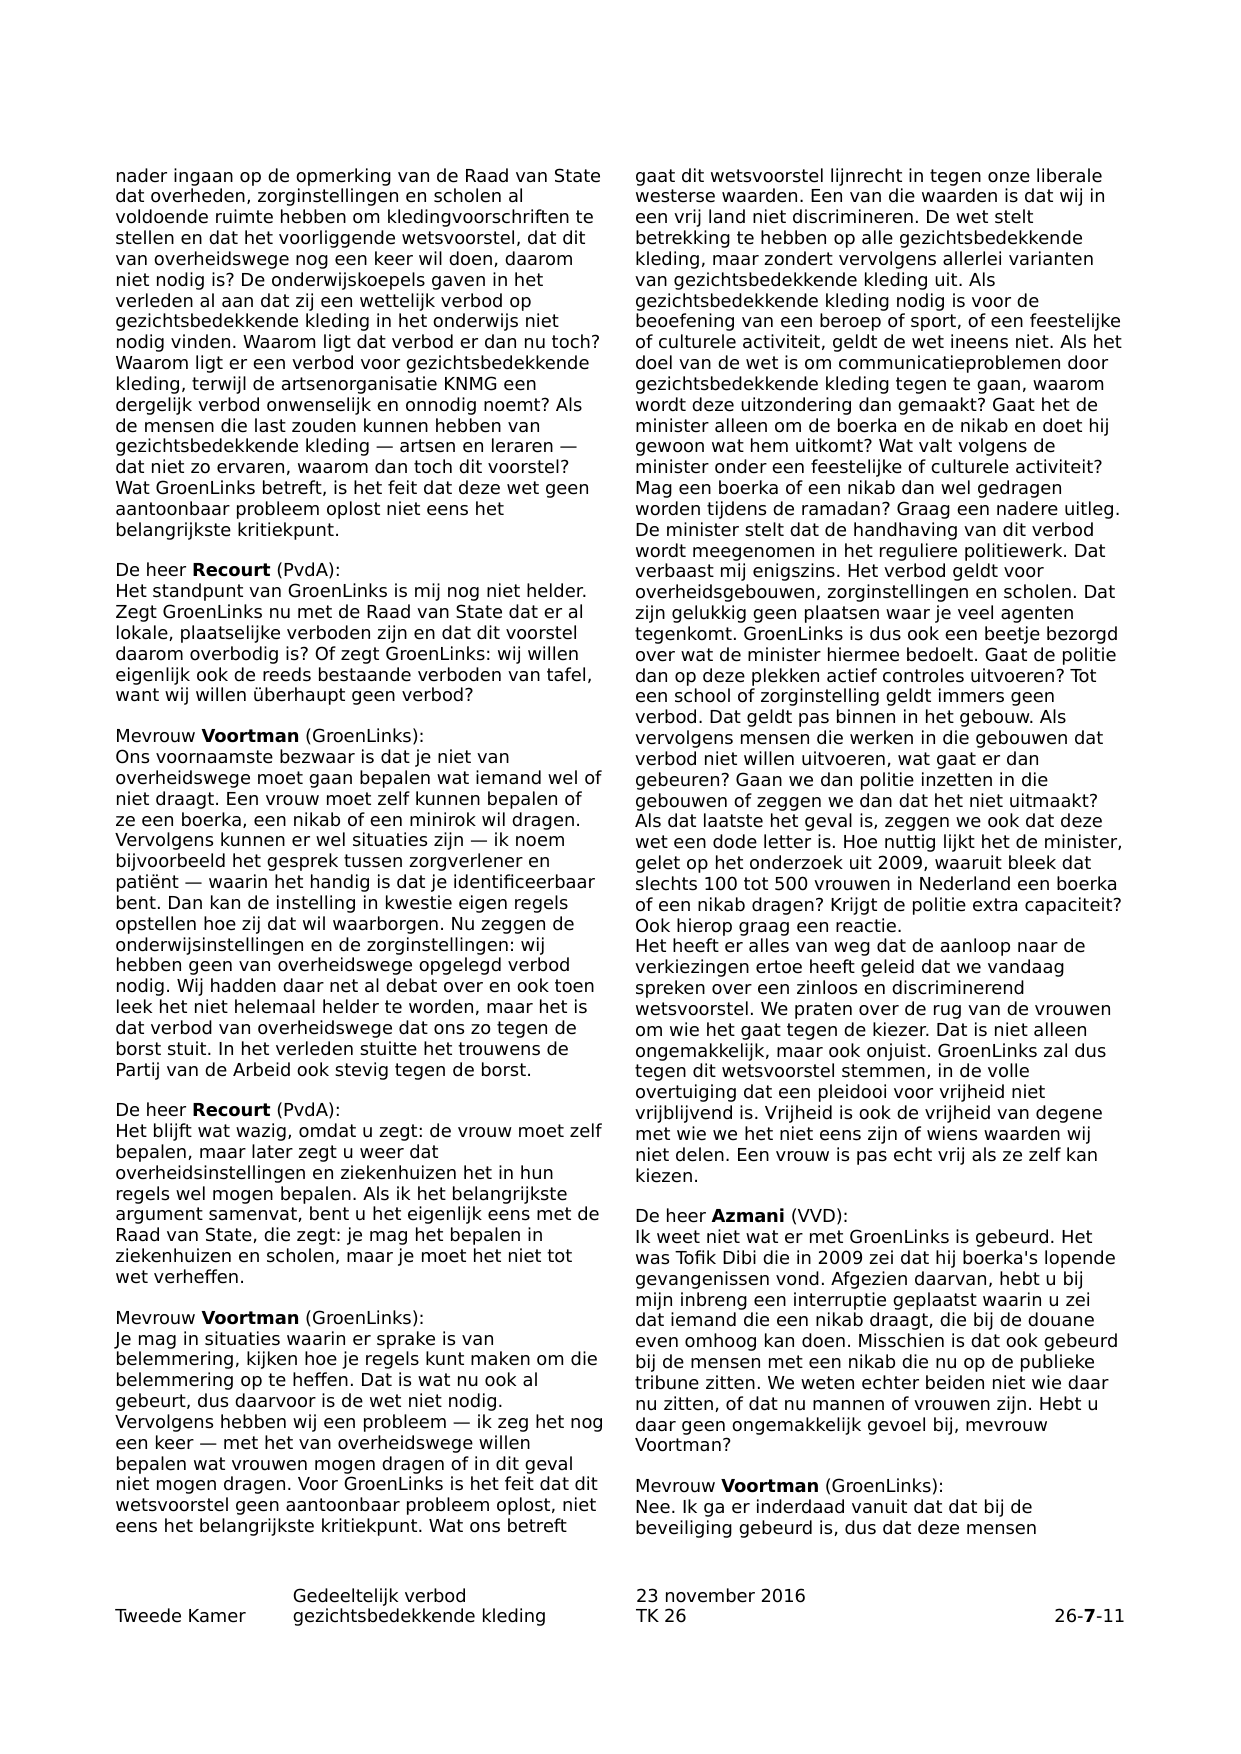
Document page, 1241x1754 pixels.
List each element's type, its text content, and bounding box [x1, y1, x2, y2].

text Mevrouw Voortman (GroenLinks): [635, 1476, 1125, 1497]
text Mevrouw Voortman (GroenLinks): [115, 726, 605, 747]
text Het blijft wat wazig, omdat u zegt: de vrouw moet zelf bepalen, maar later zegt u weer dat overheidsinstellingen en ziekenhuizen het in hun regels wel mogen bepalen. Als ik het belangrijkste argument samenvat, bent u het eigenlijk eens met de Raad van State, die zegt: je mag het bepalen in ziekenhuizen en scholen, maar je moet het niet tot wet verheffen. [115, 1121, 605, 1287]
text De heer Recourt (PvdA): [115, 560, 605, 581]
text Mevrouw Voortman (GroenLinks): [115, 1307, 605, 1328]
text Het heeft er alles van weg dat de aanloop naar de verkiezingen ertoe heeft geleid dat we vandaag spreken over een zinloos en discriminerend wetsvoorstel. We praten over de rug van de vrouwen om wie het gaat tegen de kiezer. Dat is niet alleen ongemakkelijk, maar ook onjuist. GroenLinks zal dus tegen dit wetsvoorstel stemmen, in de volle overtuiging dat een pleidooi voor vrijheid niet vrijblijvend is. Vrijheid is ook de vrijheid van degene met wie we het niet eens zijn of wiens waarden wij niet delen. Een vrouw is pas echt vrij als ze zelf kan kiezen. [635, 936, 1125, 1186]
text Het standpunt van GroenLinks is mij nog niet helder. Zegt GroenLinks nu met de Raad van State dat er al lokale, plaatselijke verboden zijn en dat dit voorstel daarom overbodig is? Of zegt GroenLinks: wij willen eigenlijk ook de reeds bestaande verboden van tafel, want wij willen überhaupt geen verbod? [115, 581, 605, 706]
text De heer Azmani (VVD): [635, 1206, 1125, 1227]
text Ik weet niet wat er met GroenLinks is gebeurd. Het was Tofik Dibi die in 2009 zei dat hij boerka's lopende gevangenissen vond. Afgezien daarvan, hebt u bij mijn inbreng een interruptie geplaatst waarin u zei dat iemand die een nikab draagt, die bij de douane even omhoog kan doen. Misschien is dat ook gebeurd bij de mensen met een nikab die nu op de publieke tribune zitten. We weten echter beiden niet wie daar nu zitten, of dat nu mannen of vrouwen zijn. Hebt u daar geen ongemakkelijk gevoel bij, mevrouw Voortman? [635, 1227, 1125, 1456]
text Je mag in situaties waarin er sprake is van belemmering, kijken hoe je regels kunt maken om die belemmering op te heffen. Dat is wat nu ook al gebeurt, dus daarvoor is de wet niet nodig. Vervolgens hebben wij een probleem — ik zeg het nog een keer — met het van overheidswege willen bepalen wat vrouwen mogen dragen of in dit geval niet mogen dragen. Voor GroenLinks is het feit dat dit wetsvoorstel geen aantoonbaar probleem oplost, niet eens het belangrijkste kritiekpunt. Wat ons betreft [115, 1328, 605, 1537]
text De heer Recourt (PvdA): [115, 1100, 605, 1121]
text De minister stelt dat de handhaving van dit verbod wordt meegenomen in het reguliere politiewerk. Dat verbaast mij enigszins. Het verbod geldt voor overheidsgebouwen, zorginstellingen en scholen. Dat zijn gelukkig geen plaatsen waar je veel agenten tegenkomt. GroenLinks is dus ook een beetje bezorgd over wat de minister hiermee bedoelt. Gaat de politie dan op deze plekken actief controles uitvoeren? Tot een school of zorginstelling geldt immers geen verbod. Dat geldt pas binnen in het gebouw. Als vervolgens mensen die werken in die gebouwen dat verbod niet willen uitvoeren, wat gaat er dan gebeuren? Gaan we dan politie inzetten in die gebouwen of zeggen we dan dat het niet uitmaakt? Als dat laatste het geval is, zeggen we ook dat deze wet een dode letter is. Hoe nuttig lijkt het de minister, gelet op het onderzoek uit 2009, waaruit bleek dat slechts 100 tot 500 vrouwen in Nederland een boerka of een nikab dragen? Krijgt de politie extra capaciteit? Ook hierop graag een reactie. [635, 519, 1125, 936]
text Nee. Ik ga er inderdaad vanuit dat dat bij de beveiliging gebeurd is, dus dat deze mensen [635, 1497, 1125, 1538]
text Ons voornaamste bezwaar is dat je niet van overheidswege moet gaan bepalen wat iemand wel of niet draagt. Een vrouw moet zelf kunnen bepalen of ze een boerka, een nikab of een minirok wil dragen. Vervolgens kunnen er wel situaties zijn — ik noem bijvoorbeeld het gesprek tussen zorgverlener en patiënt — waarin het handig is dat je identificeerbaar bent. Dan kan de instelling in kwestie eigen regels opstellen hoe zij dat wil waarborgen. Nu zeggen de onderwijsinstellingen en de zorginstellingen: wij hebben geen van overheidswege opgelegd verbod nodig. Wij hadden daar net al debat over en ook toen leek het niet helemaal helder te worden, maar het is dat verbod van overheidswege dat ons zo tegen de borst stuit. In het verleden stuitte het trouwens de Partij van de Arbeid ook stevig tegen de borst. [115, 747, 605, 1080]
text nader ingaan op de opmerking van de Raad van State dat overheden, zorginstellingen en scholen al voldoende ruimte hebben om kledingvoorschriften te stellen en dat het voorliggende wetsvoorstel, dat dit van overheidswege nog een keer wil doen, daarom niet nodig is? De onderwijskoepels gaven in het verleden al aan dat zij een wettelijk verbod op gezichtsbedekkende kleding in het onderwijs niet nodig vinden. Waarom ligt dat verbod er dan nu toch? Waarom ligt er een verbod voor gezichtsbedekkende kleding, terwijl de artsenorganisatie KNMG een dergelijk verbod onwenselijk en onnodig noemt? Als de mensen die last zouden kunnen hebben van gezichtsbedekkende kleding — artsen en leraren — dat niet zo ervaren, waarom dan toch dit voorstel? Wat GroenLinks betreft, is het feit dat deze wet geen aantoonbaar probleem oplost niet eens het belangrijkste kritiekpunt. [115, 165, 605, 540]
text gaat dit wetsvoorstel lijnrecht in tegen onze liberale westerse waarden. Een van die waarden is dat wij in een vrij land niet discrimineren. De wet stelt betrekking te hebben op alle gezichtsbedekkende kleding, maar zondert vervolgens allerlei varianten van gezichtsbedekkende kleding uit. Als gezichtsbedekkende kleding nodig is voor de beoefening van een beroep of sport, of een feestelijke of culturele activiteit, geldt de wet ineens niet. Als het doel van de wet is om communicatieproblemen door gezichtsbedekkende kleding tegen te gaan, waarom wordt deze uitzondering dan gemaakt? Gaat het de minister alleen om de boerka en de nikab en doet hij gewoon wat hem uitkomt? Wat valt volgens de minister onder een feestelijke of culturele activiteit? Mag een boerka of een nikab dan wel gedragen worden tijdens de ramadan? Graag een nadere uitleg. [635, 165, 1125, 519]
